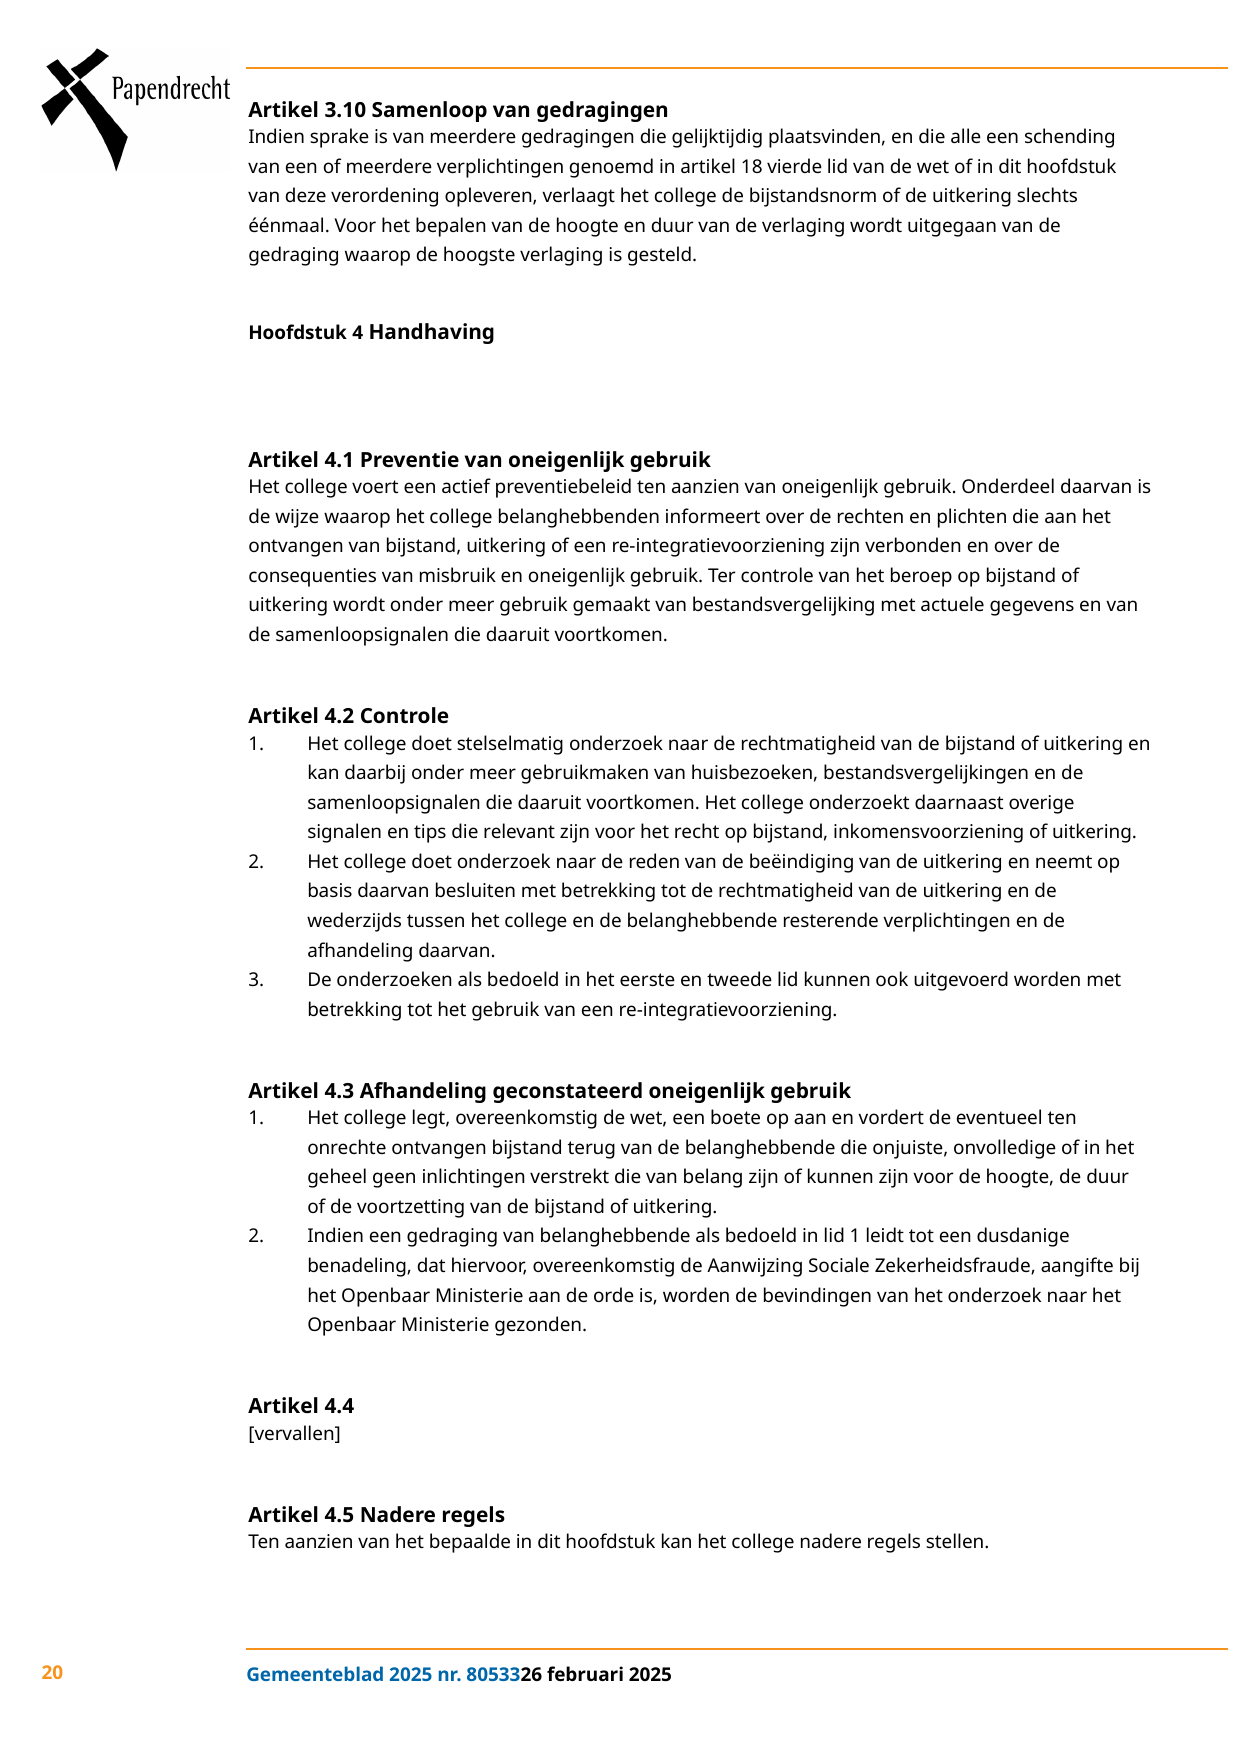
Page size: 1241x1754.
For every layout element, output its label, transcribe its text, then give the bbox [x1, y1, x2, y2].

text Artikel 4.5 Nadere regels [248, 1500, 1152, 1528]
picture [41, 47, 231, 172]
text Artikel 4.3 Afhandeling geconstateerd oneigenlijk gebruik [248, 1076, 1152, 1104]
text Artikel 4.2 Controle [248, 701, 1152, 730]
text Artikel 4.1 Preventie van oneigenlijk gebruik [248, 445, 1152, 473]
list De onderzoeken als bedoeld in het eerste en tweede lid kunnen ook uitgevoerd worden met betrekking tot het gebruik van een re-integratievoorziening. [248, 966, 1152, 1022]
text Ten aanzien van het bepaalde in dit hoofdstuk kan het college nadere regels stellen. [248, 1528, 1152, 1554]
list Het college doet onderzoek naar de reden van de beëindiging van de uitkering en neemt op basis daarvan besluiten met betrekking tot de rechtmatigheid van de uitkering en de wederzijds tussen het college en de belanghebbende resterende verplichtingen en de afhandeling daarvan. [248, 848, 1152, 962]
text Artikel 3.10 Samenloop van gedragingen [248, 95, 1152, 123]
list Indien een gedraging van belanghebbende als bedoeld in lid 1 leidt tot een dusdanige benadeling, dat hiervoor, overeenkomstig de Aanwijzing Sociale Zekerheidsfraude, aangifte bij het Openbaar Ministerie aan de orde is, worden de bevindingen van het onderzoek naar het Openbaar Ministerie gezonden. [248, 1223, 1152, 1337]
text Hoofdstuk 4 Handhaving [248, 317, 1152, 345]
list Het college doet stelselmatig onderzoek naar de rechtmatigheid van de bijstand of uitkering en kan daarbij onder meer gebruikmaken van huisbezoeken, bestandsvergelijkingen en de samenloopsignalen die daaruit voortkomen. Het college onderzoekt daarnaast overige signalen en tips die relevant zijn voor het recht op bijstand, inkomensvoorziening of uitkering. [248, 730, 1152, 844]
text [vervallen] [248, 1420, 1152, 1446]
text Artikel 4.4 [248, 1391, 1152, 1420]
text Indien sprake is van meerdere gedragingen die gelijktijdig plaatsvinden, en die alle een schending van een of meerdere verplichtingen genoemd in artikel 18 vierde lid van de wet of in dit hoofdstuk van deze verordening opleveren, verlaagt het college de bijstandsnorm of de uitkering slechts éénmaal. Voor het bepalen van de hoogte en duur van de verlaging wordt uitgegaan van de gedraging waarop de hoogste verlaging is gesteld. [248, 123, 1152, 267]
list Het college legt, overeenkomstig de wet, een boete op aan en vordert de eventueel ten onrechte ontvangen bijstand terug van de belanghebbende die onjuiste, onvolledige of in het geheel geen inlichtingen verstrekt die van belang zijn of kunnen zijn voor de hoogte, de duur of de voortzetting van de bijstand of uitkering. [248, 1104, 1152, 1219]
text Het college voert een actief preventiebeleid ten aanzien van oneigenlijk gebruik. Onderdeel daarvan is de wijze waarop het college belanghebbenden informeert over de rechten en plichten die aan het ontvangen van bijstand, uitkering of een re-integratievoorziening zijn verbonden en over de consequenties van misbruik en oneigenlijk gebruik. Ter controle van het beroep op bijstand of uitkering wordt onder meer gebruik gemaakt van bestandsvergelijking met actuele gegevens en van de samenloopsignalen die daaruit voortkomen. [248, 473, 1152, 647]
